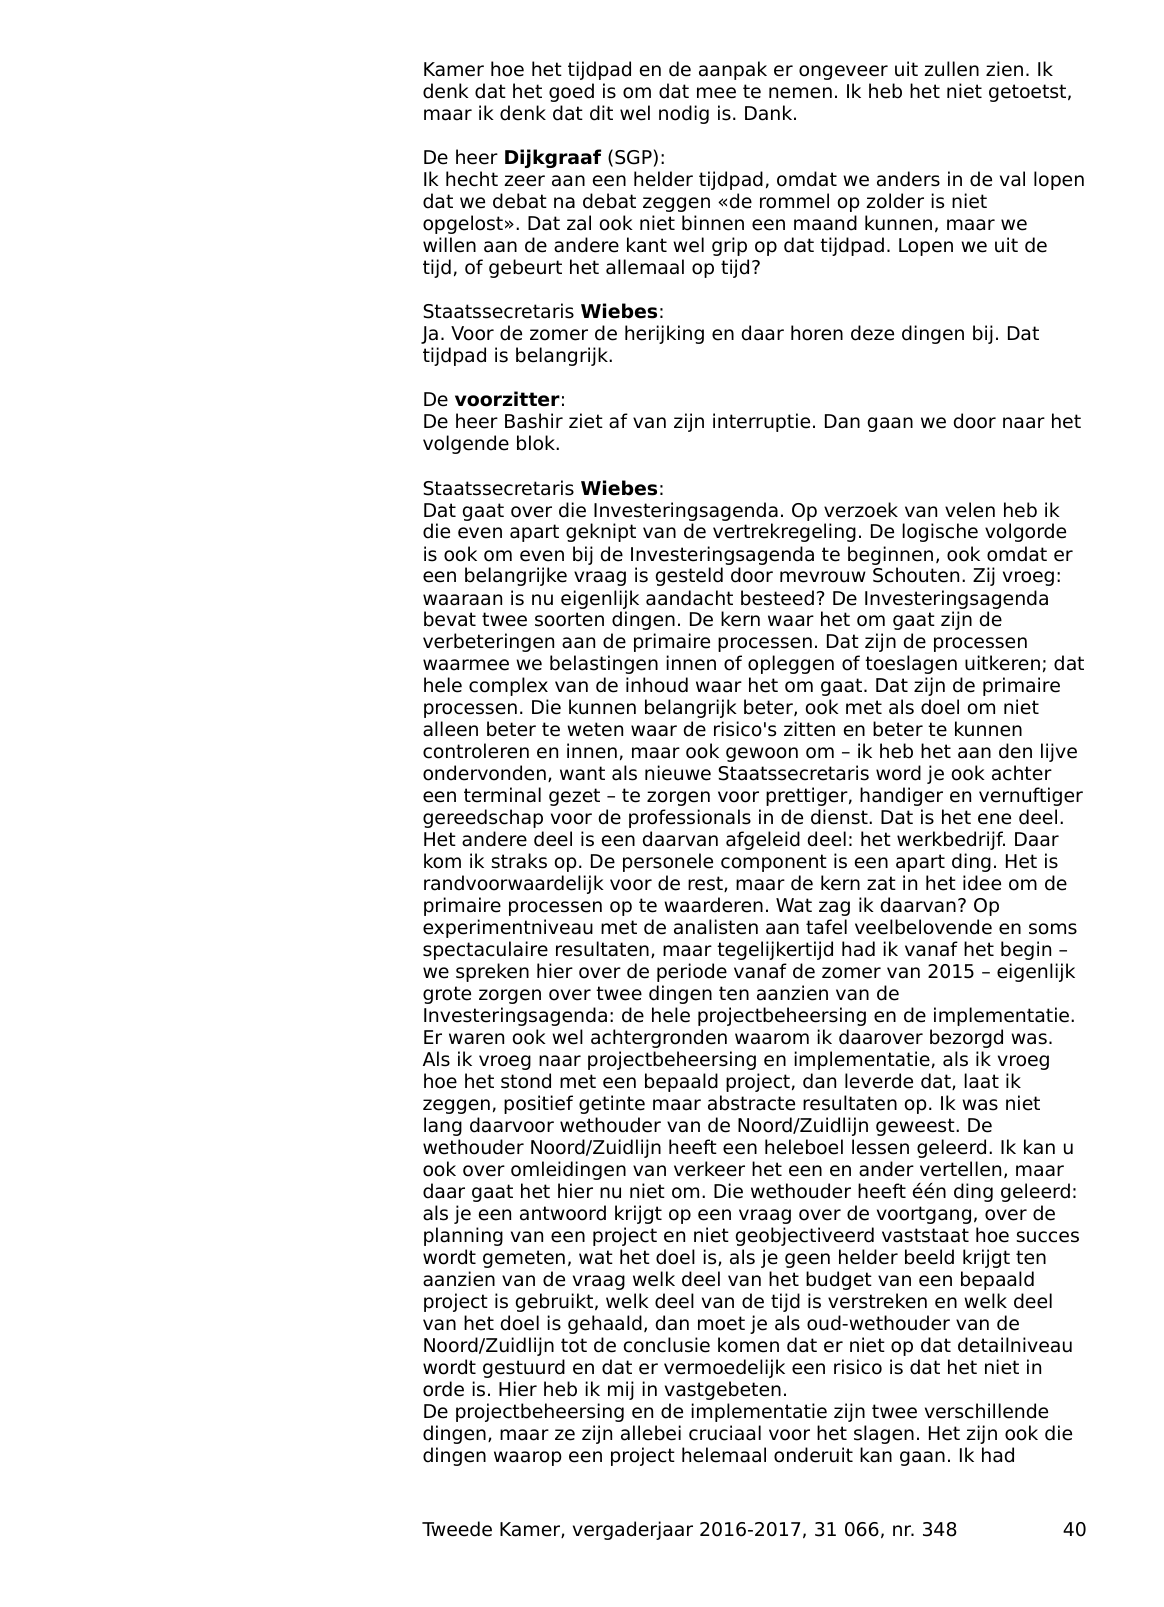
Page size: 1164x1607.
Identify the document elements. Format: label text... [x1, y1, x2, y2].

text Kamer hoe het tijdpad en de aanpak er ongeveer uit zullen zien. Ik denk dat het goed is om dat mee te nemen. Ik heb het niet getoetst, maar ik denk dat dit wel nodig is. Dank. [422, 59, 1087, 125]
text Staatssecretaris Wiebes: [422, 477, 1087, 499]
text Ik hecht zeer aan een helder tijdpad, omdat we anders in de val lopen dat we debat na debat zeggen «de rommel op zolder is niet opgelost». Dat zal ook niet binnen een maand kunnen, maar we willen aan de andere kant wel grip op dat tijdpad. Lopen we uit de tijd, of gebeurt het allemaal op tijd? [422, 169, 1087, 279]
text De heer Dijkgraaf (SGP): [422, 147, 1087, 169]
text De heer Bashir ziet af van zijn interruptie. Dan gaan we door naar het volgende blok. [422, 411, 1087, 455]
text De voorzitter: [422, 389, 1087, 411]
text Het andere deel is een daarvan afgeleid deel: het werkbedrijf. Daar kom ik straks op. De personele component is een apart ding. Het is randvoorwaardelijk voor de rest, maar de kern zat in het idee om de primaire processen op te waarderen. Wat zag ik daarvan? Op experimentniveau met de analisten aan tafel veelbelovende en soms spectaculaire resultaten, maar tegelijkertijd had ik vanaf het begin – we spreken hier over de periode vanaf de zomer van 2015 – eigenlijk grote zorgen over twee dingen ten aanzien van de Investeringsagenda: de hele projectbeheersing en de implementatie. Er waren ook wel achtergronden waarom ik daarover bezorgd was. Als ik vroeg naar projectbeheersing en implementatie, als ik vroeg hoe het stond met een bepaald project, dan leverde dat, laat ik zeggen, positief getinte maar abstracte resultaten op. Ik was niet lang daarvoor wethouder van de Noord/Zuidlijn geweest. De wethouder Noord/Zuidlijn heeft een heleboel lessen geleerd. Ik kan u ook over omleidingen van verkeer het een en ander vertellen, maar daar gaat het hier nu niet om. Die wethouder heeft één ding geleerd: als je een antwoord krijgt op een vraag over de voortgang, over de planning van een project en niet geobjectiveerd vaststaat hoe succes wordt gemeten, wat het doel is, als je geen helder beeld krijgt ten aanzien van de vraag welk deel van het budget van een bepaald project is gebruikt, welk deel van de tijd is verstreken en welk deel van het doel is gehaald, dan moet je als oud-wethouder van de Noord/Zuidlijn tot de conclusie komen dat er niet op dat detailniveau wordt gestuurd en dat er vermoedelijk een risico is dat het niet in orde is. Hier heb ik mij in vastgebeten. [422, 829, 1087, 1401]
text Ja. Voor de zomer de herijking en daar horen deze dingen bij. Dat tijdpad is belangrijk. [422, 323, 1087, 367]
text De projectbeheersing en de implementatie zijn twee verschillende dingen, maar ze zijn allebei cruciaal voor het slagen. Het zijn ook die dingen waarop een project helemaal onderuit kan gaan. Ik had [422, 1401, 1087, 1467]
text Dat gaat over die Investeringsagenda. Op verzoek van velen heb ik die even apart geknipt van de vertrekregeling. De logische volgorde is ook om even bij de Investeringsagenda te beginnen, ook omdat er een belangrijke vraag is gesteld door mevrouw Schouten. Zij vroeg: waaraan is nu eigenlijk aandacht besteed? De Investeringsagenda bevat twee soorten dingen. De kern waar het om gaat zijn de verbeteringen aan de primaire processen. Dat zijn de processen waarmee we belastingen innen of opleggen of toeslagen uitkeren; dat hele complex van de inhoud waar het om gaat. Dat zijn de primaire processen. Die kunnen belangrijk beter, ook met als doel om niet alleen beter te weten waar de risico's zitten en beter te kunnen controleren en innen, maar ook gewoon om – ik heb het aan den lijve ondervonden, want als nieuwe Staatssecretaris word je ook achter een terminal gezet – te zorgen voor prettiger, handiger en vernuftiger gereedschap voor de professionals in de dienst. Dat is het ene deel. [422, 499, 1087, 829]
text Staatssecretaris Wiebes: [422, 301, 1087, 323]
